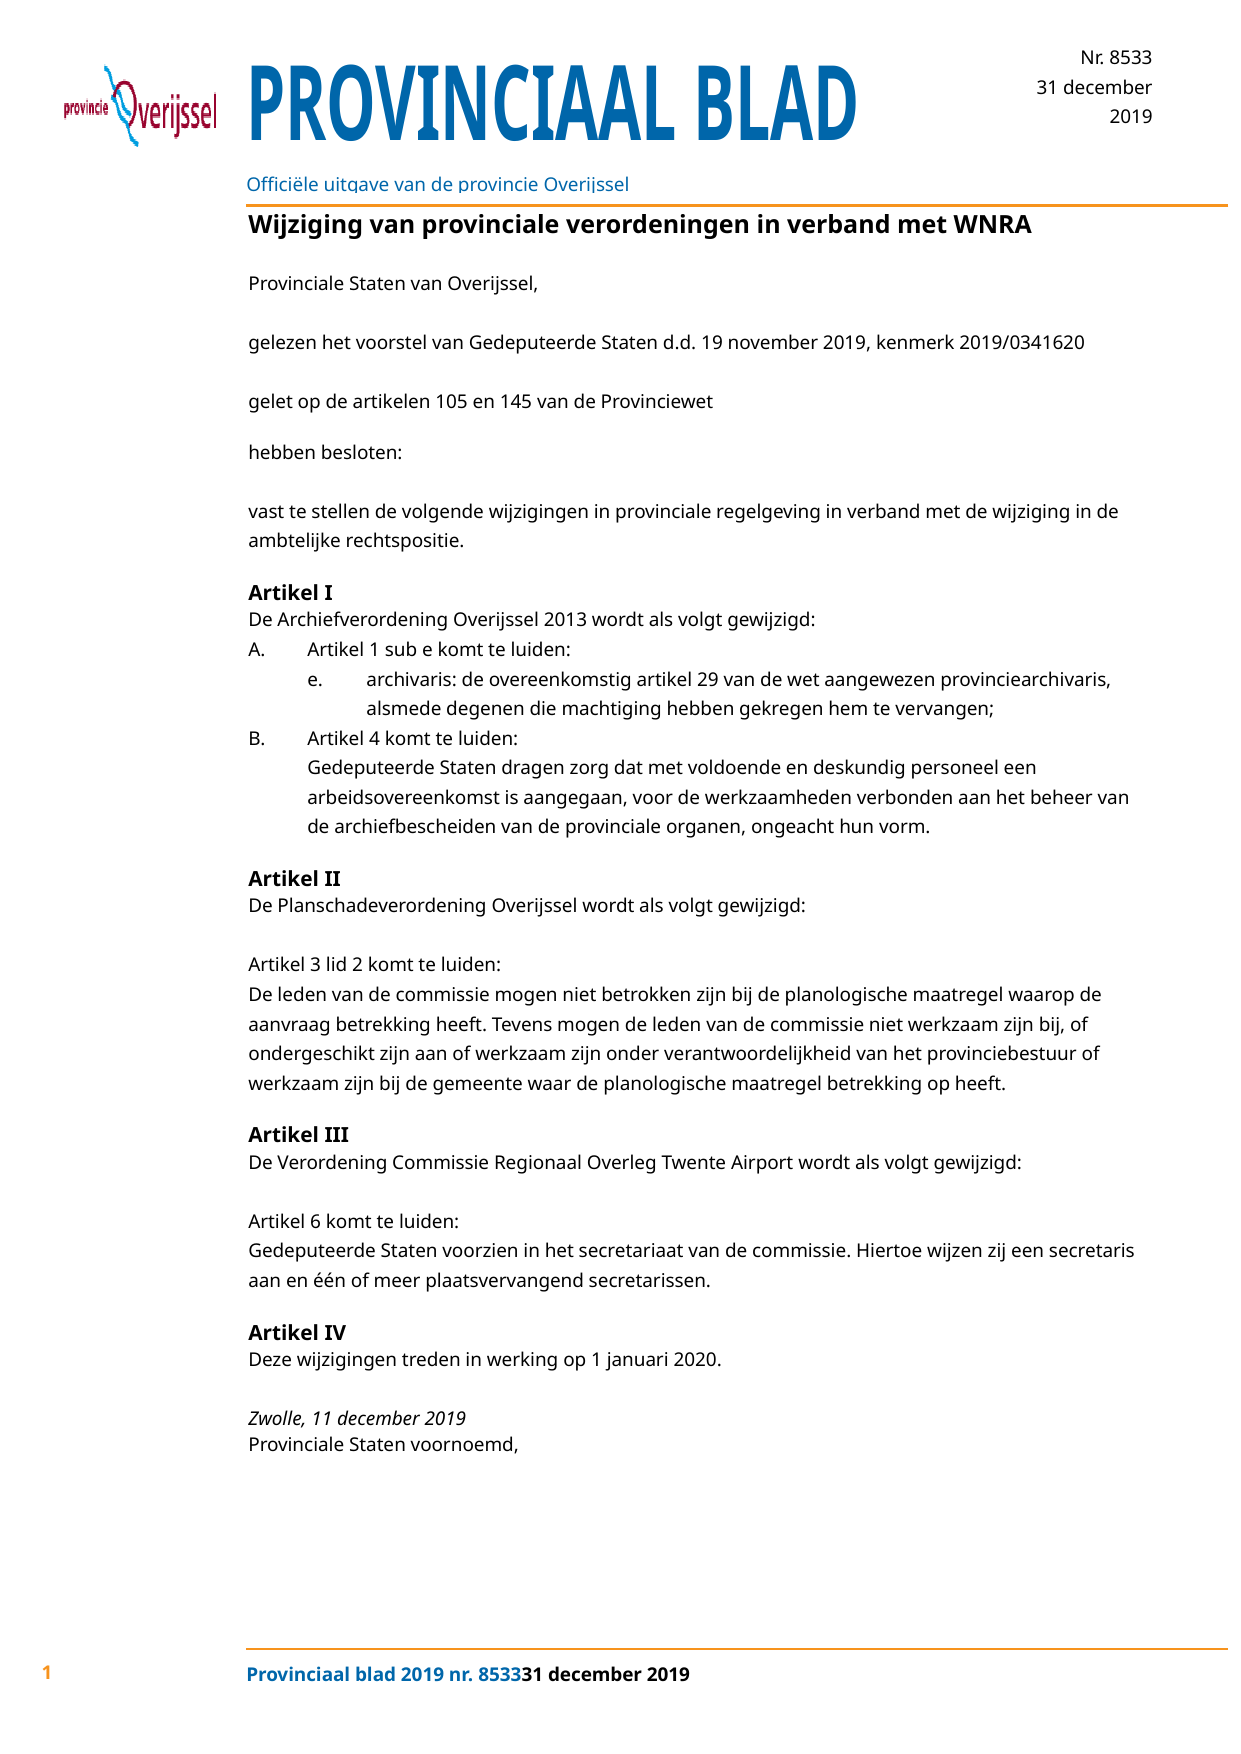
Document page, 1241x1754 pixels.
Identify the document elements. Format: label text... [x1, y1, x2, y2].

text Artikel IV [248, 1318, 1152, 1346]
text Artikel I [248, 578, 1152, 607]
text vast te stellen de volgende wijzigingen in provinciale regelgeving in verband met de wijziging in de ambtelijke rechtspositie. [248, 498, 1152, 553]
text De Verordening Commissie Regionaal Overleg Twente Airport wordt als volgt gewijzigd: [248, 1149, 1152, 1174]
text Wijziging van provinciale verordeningen in verband met WNRA [248, 207, 1152, 241]
text De Archiefverordening Overijssel 2013 wordt als volgt gewijzigd: [248, 607, 1152, 632]
text De Planschadeverordening Overijssel wordt als volgt gewijzigd: [248, 892, 1152, 918]
text Artikel II [248, 864, 1152, 892]
text Zwolle, 11 december 2019 [248, 1405, 1152, 1431]
text Artikel 3 lid 2 komt te luiden: [248, 952, 1152, 977]
text Gedeputeerde Staten voorzien in het secretariaat van de commissie. Hiertoe wijzen zij een secretaris aan en één of meer plaatsvervangend secretarissen. [248, 1238, 1152, 1293]
text Provinciale Staten van Overijssel, [248, 270, 1152, 296]
text Provinciale Staten voornoemd, [248, 1431, 1152, 1457]
list Gedeputeerde Staten dragen zorg dat met voldoende en deskundig personeel een arbeidsovereenkomst is aangegaan, voor de werkzaamheden verbonden aan het beheer van de archiefbescheiden van de provinciale organen, ongeacht hun vorm. [248, 754, 1152, 839]
text gelet op de artikelen 105 en 145 van de Provinciewet [248, 389, 1152, 414]
text Artikel 6 komt te luiden: [248, 1208, 1152, 1234]
text hebben besloten: [248, 439, 1152, 465]
picture [41, 47, 231, 172]
text De leden van de commissie mogen niet betrokken zijn bij de planologische maatregel waarop de aanvraag betrekking heeft. Tevens mogen de leden van de commissie niet werkzaam zijn bij, of ondergeschikt zijn aan of werkzaam zijn onder verantwoordelijkheid van het provinciebestuur of werkzaam zijn bij de gemeente waar de planologische maatregel betrekking op heeft. [248, 981, 1152, 1096]
list Artikel 4 komt te luiden: [248, 725, 1152, 751]
text gelezen het voorstel van Gedeputeerde Staten d.d. 19 november 2019, kenmerk 2019/0341620 [248, 329, 1152, 355]
list Artikel 1 sub e komt te luiden: [248, 636, 1152, 662]
text Artikel III [248, 1120, 1152, 1149]
text Deze wijzigingen treden in werking op 1 januari 2020. [248, 1346, 1152, 1372]
list archivaris: de overeenkomstig artikel 29 van de wet aangewezen provinciearchivaris, alsmede degenen die machtiging hebben gekregen hem te vervangen; [307, 666, 1152, 721]
